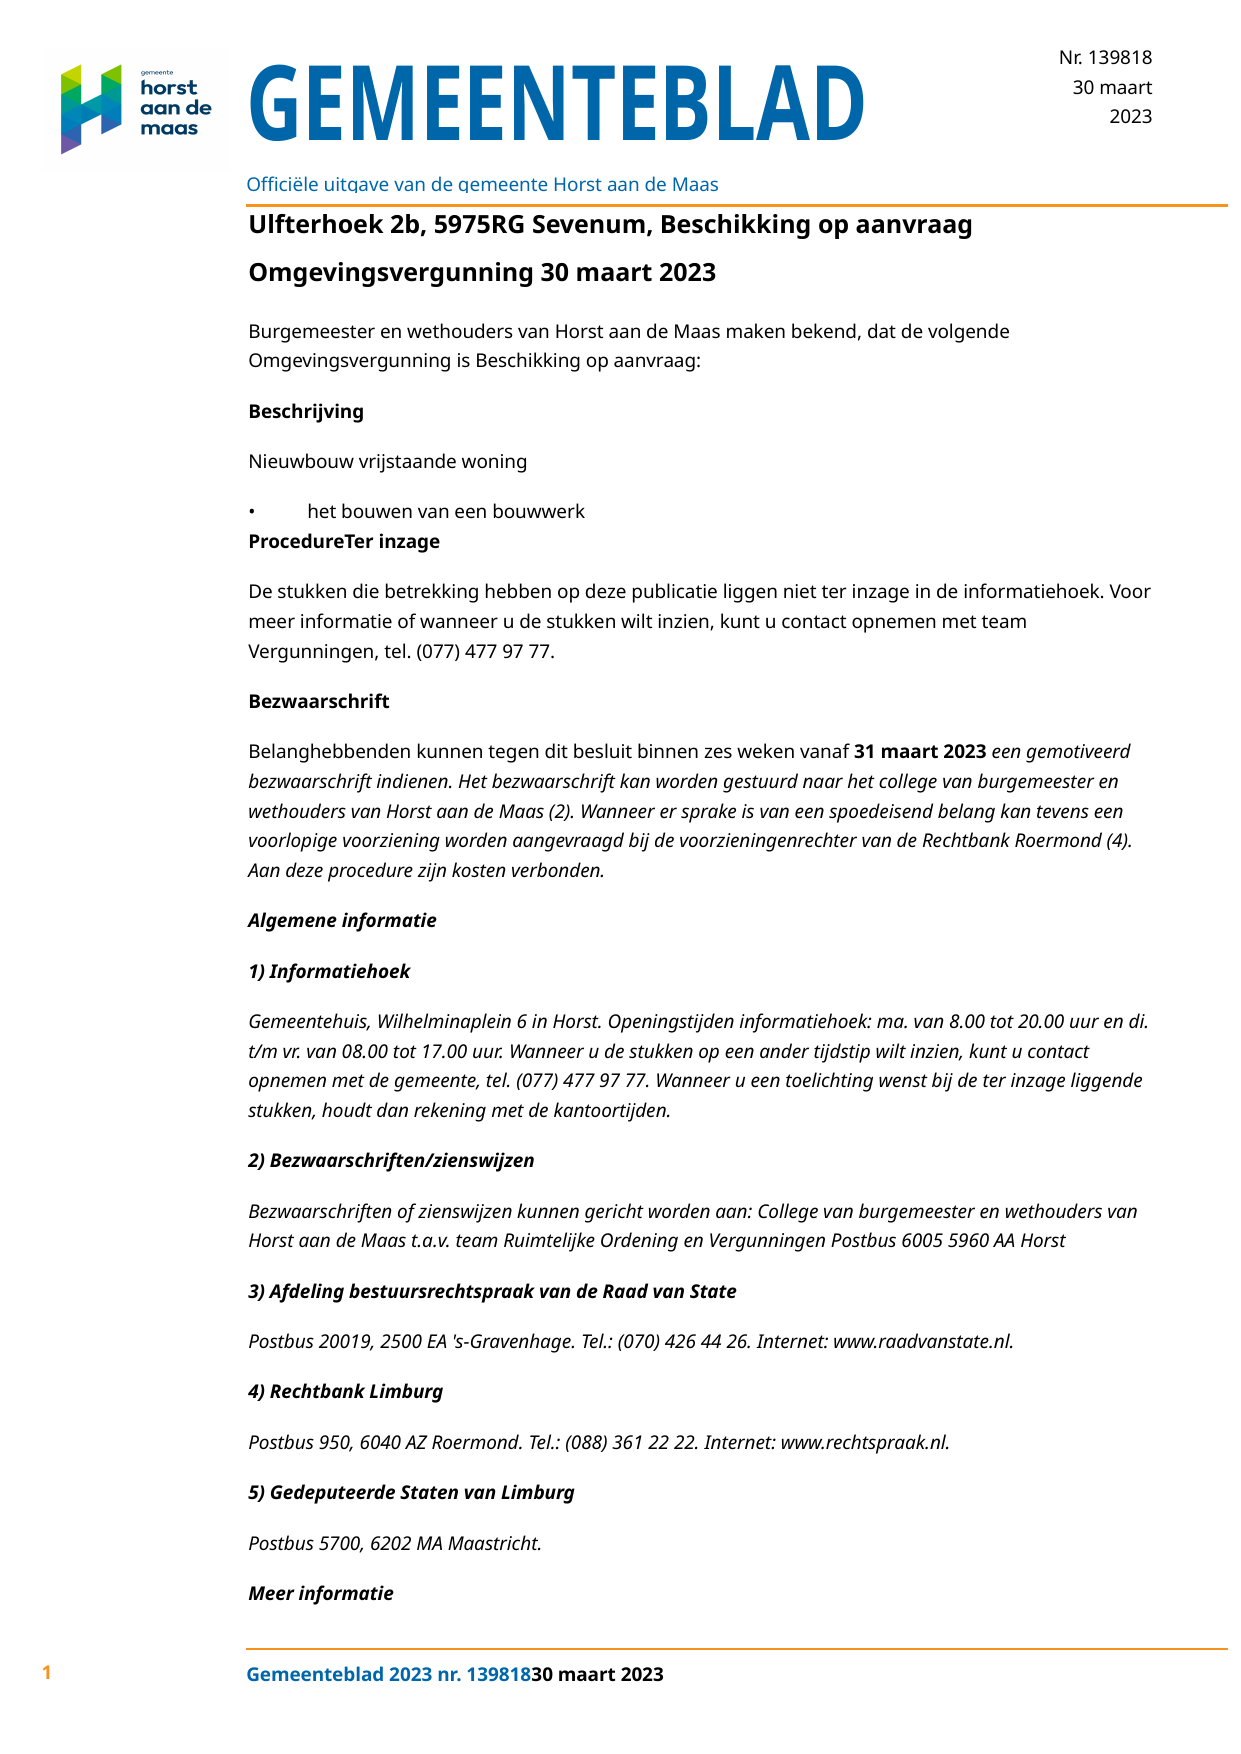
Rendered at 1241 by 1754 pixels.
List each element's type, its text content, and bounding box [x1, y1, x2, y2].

text Bezwaarschrift [248, 688, 1152, 714]
list het bouwen van een bouwwerk [248, 499, 1152, 524]
text Postbus 950, 6040 AZ Roermond. Tel.: (088) 361 22 22. Internet: www.rechtspraak.nl. [248, 1429, 1152, 1455]
text Bezwaarschriften of zienswijzen kunnen gericht worden aan: College van burgemeester en wethouders van Horst aan de Maas t.a.v. team Ruimtelijke Ordening en Vergunningen Postbus 6005 5960 AA Horst [248, 1198, 1152, 1253]
text Ulfterhoek 2b, 5975RG Sevenum, Beschikking op aanvraag Omgevingsvergunning 30 maart 2023 [248, 207, 1152, 288]
text Postbus 5700, 6202 MA Maastricht. [248, 1530, 1152, 1556]
text 3) Afdeling bestuursrechtspraak van de Raad van State [248, 1278, 1152, 1304]
text Postbus 20019, 2500 EA 's-Gravenhage. Tel.: (070) 426 44 26. Internet: www.raadvanstate.nl. [248, 1328, 1152, 1354]
text ProcedureTer inzage [248, 528, 1152, 554]
text Nieuwbouw vrijstaande woning [248, 448, 1152, 474]
text Belanghebbenden kunnen tegen dit besluit binnen zes weken vanaf 31 maart 2023 een gemotiveerd bezwaarschrift indienen. Het bezwaarschrift kan worden gestuurd naar het college van burgemeester en wethouders van Horst aan de Maas (2). Wanneer er sprake is van een spoedeisend belang kan tevens een voorlopige voorziening worden aangevraagd bij de voorzieningenrechter van de Rechtbank Roermond (4). Aan deze procedure zijn kosten verbonden. [248, 739, 1152, 883]
text De stukken die betrekking hebben op deze publicatie liggen niet ter inzage in de informatiehoek. Voor meer informatie of wanneer u de stukken wilt inzien, kunt u contact opnemen met team Vergunningen, tel. (077) 477 97 77. [248, 579, 1152, 664]
text 4) Rechtbank Limburg [248, 1379, 1152, 1404]
text 2) Bezwaarschriften/zienswijzen [248, 1147, 1152, 1173]
text Burgemeester en wethouders van Horst aan de Maas maken bekend, dat de volgende Omgevingsvergunning is Beschikking op aanvraag: [248, 318, 1152, 373]
text Gemeentehuis, Wilhelminaplein 6 in Horst. Openingstijden informatiehoek: ma. van 8.00 tot 20.00 uur en di. t/m vr. van 08.00 tot 17.00 uur. Wanneer u de stukken op een ander tijdstip wilt inzien, kunt u contact opnemen met de gemeente, tel. (077) 477 97 77. Wanneer u een toelichting wenst bij de ter inzage liggende stukken, houdt dan rekening met de kantoortijden. [248, 1008, 1152, 1123]
text Algemene informatie [248, 907, 1152, 933]
text 5) Gedeputeerde Staten van Limburg [248, 1479, 1152, 1505]
text Beschrijving [248, 398, 1152, 424]
text 1) Informatiehoek [248, 958, 1152, 984]
picture [41, 47, 231, 172]
text Meer informatie [248, 1580, 1152, 1606]
